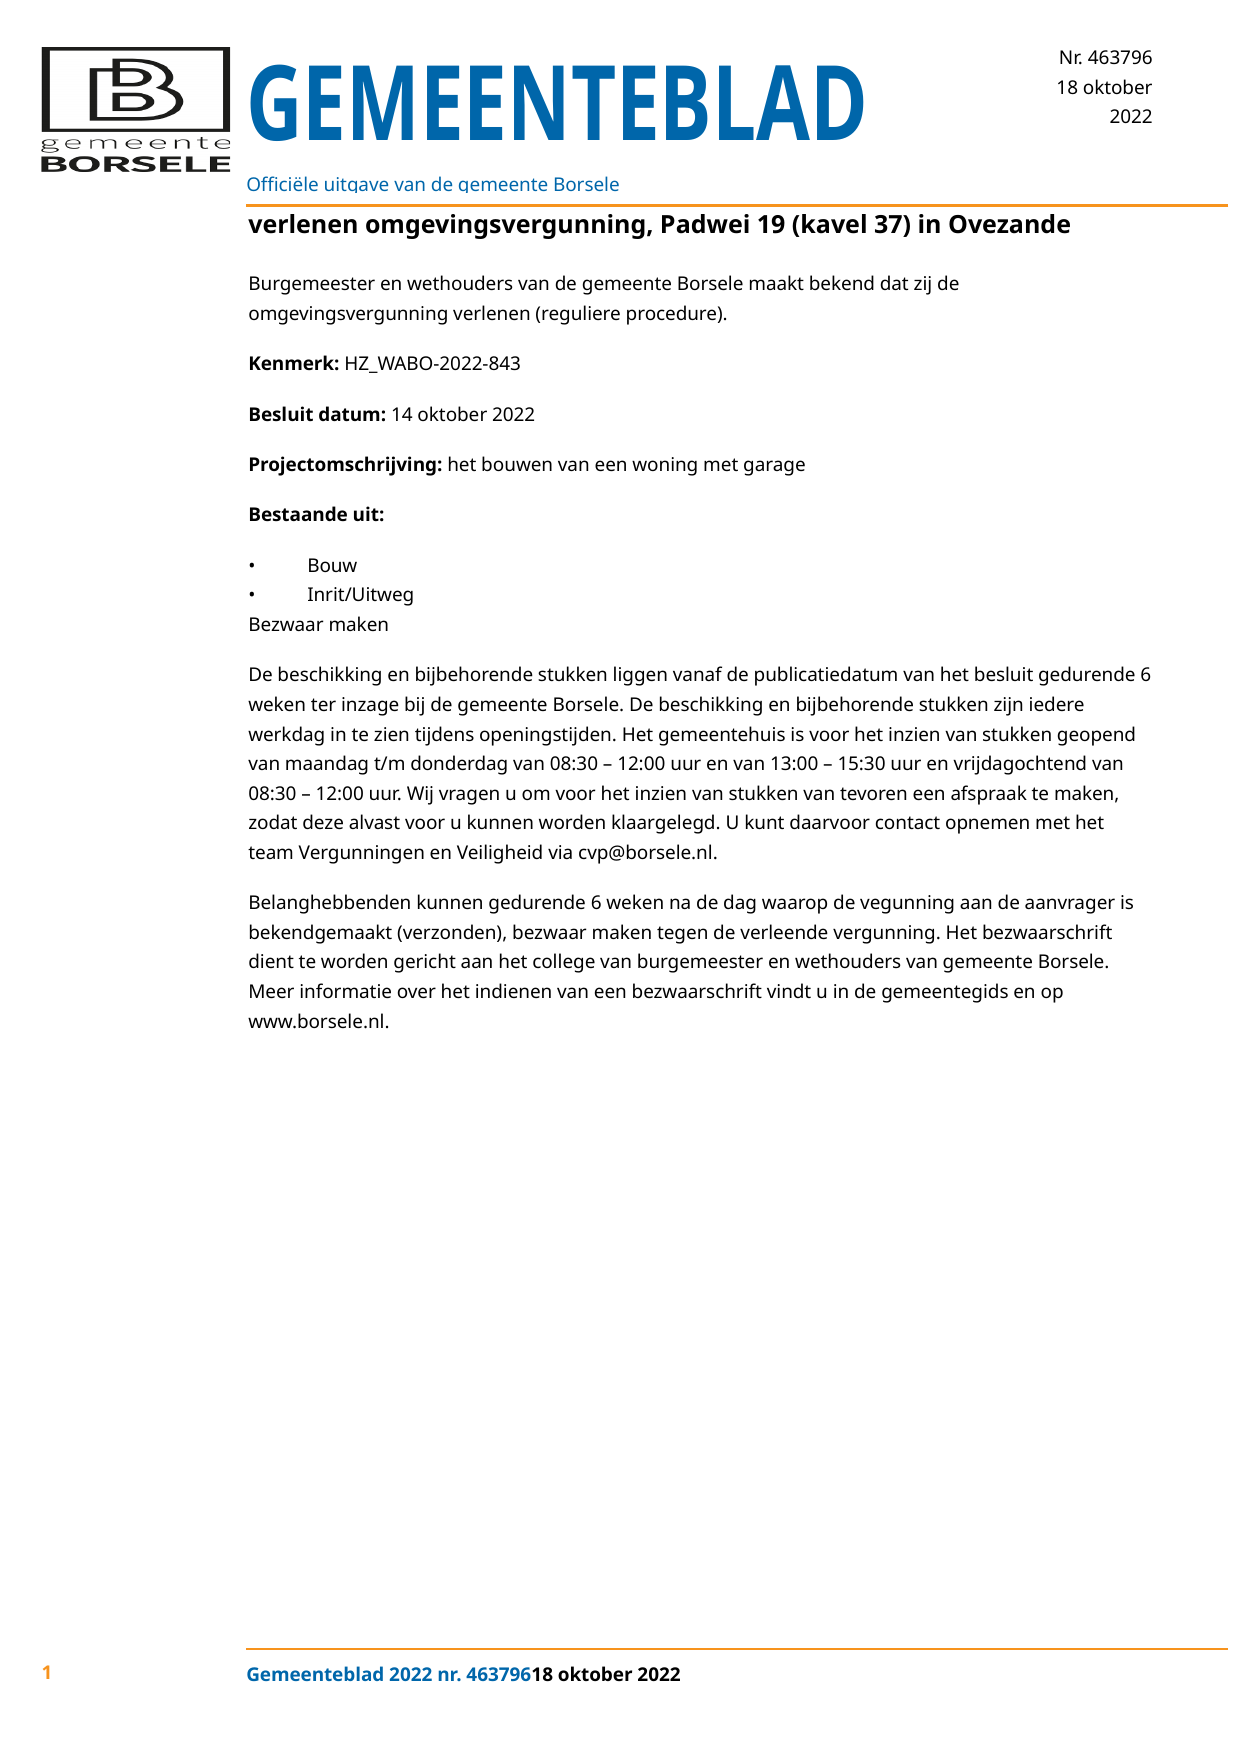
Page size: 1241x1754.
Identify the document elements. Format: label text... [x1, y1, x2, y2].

text Burgemeester en wethouders van de gemeente Borsele maakt bekend dat zij de omgevingsvergunning verlenen (reguliere procedure). [248, 270, 1152, 326]
text Besluit datum: 14 oktober 2022 [248, 401, 1152, 426]
text Bestaande uit: [248, 502, 1152, 527]
text Projectomschrijving: het bouwen van een woning met garage [248, 451, 1152, 477]
text Belanghebbenden kunnen gedurende 6 weken na de dag waarop de vegunning aan de aanvrager is bekendgemaakt (verzonden), bezwaar maken tegen de verleende vergunning. Het bezwaarschrift dient te worden gericht aan het college van burgemeester en wethouders van gemeente Borsele. Meer informatie over het indienen van een bezwaarschrift vindt u in de gemeentegids en op www.borsele.nl. [248, 889, 1152, 1033]
text verlenen omgevingsvergunning, Padwei 19 (kavel 37) in Ovezande [248, 207, 1152, 241]
text De beschikking en bijbehorende stukken liggen vanaf de publicatiedatum van het besluit gedurende 6 weken ter inzage bij de gemeente Borsele. De beschikking en bijbehorende stukken zijn iedere werkdag in te zien tijdens openingstijden. Het gemeentehuis is voor het inzien van stukken geopend van maandag t/m donderdag van 08:30 – 12:00 uur en van 13:00 – 15:30 uur en vrijdagochtend van 08:30 – 12:00 uur. Wij vragen u om voor het inzien van stukken van tevoren een afspraak te maken, zodat deze alvast voor u kunnen worden klaargelegd. U kunt daarvoor contact opnemen met het team Vergunningen en Veiligheid via cvp@borsele.nl. [248, 662, 1152, 865]
text Bezwaar maken [248, 611, 1152, 637]
list Bouw [248, 552, 1152, 578]
picture [41, 47, 231, 172]
text Kenmerk: HZ_WABO-2022-843 [248, 350, 1152, 376]
list Inrit/Uitweg [248, 582, 1152, 607]
